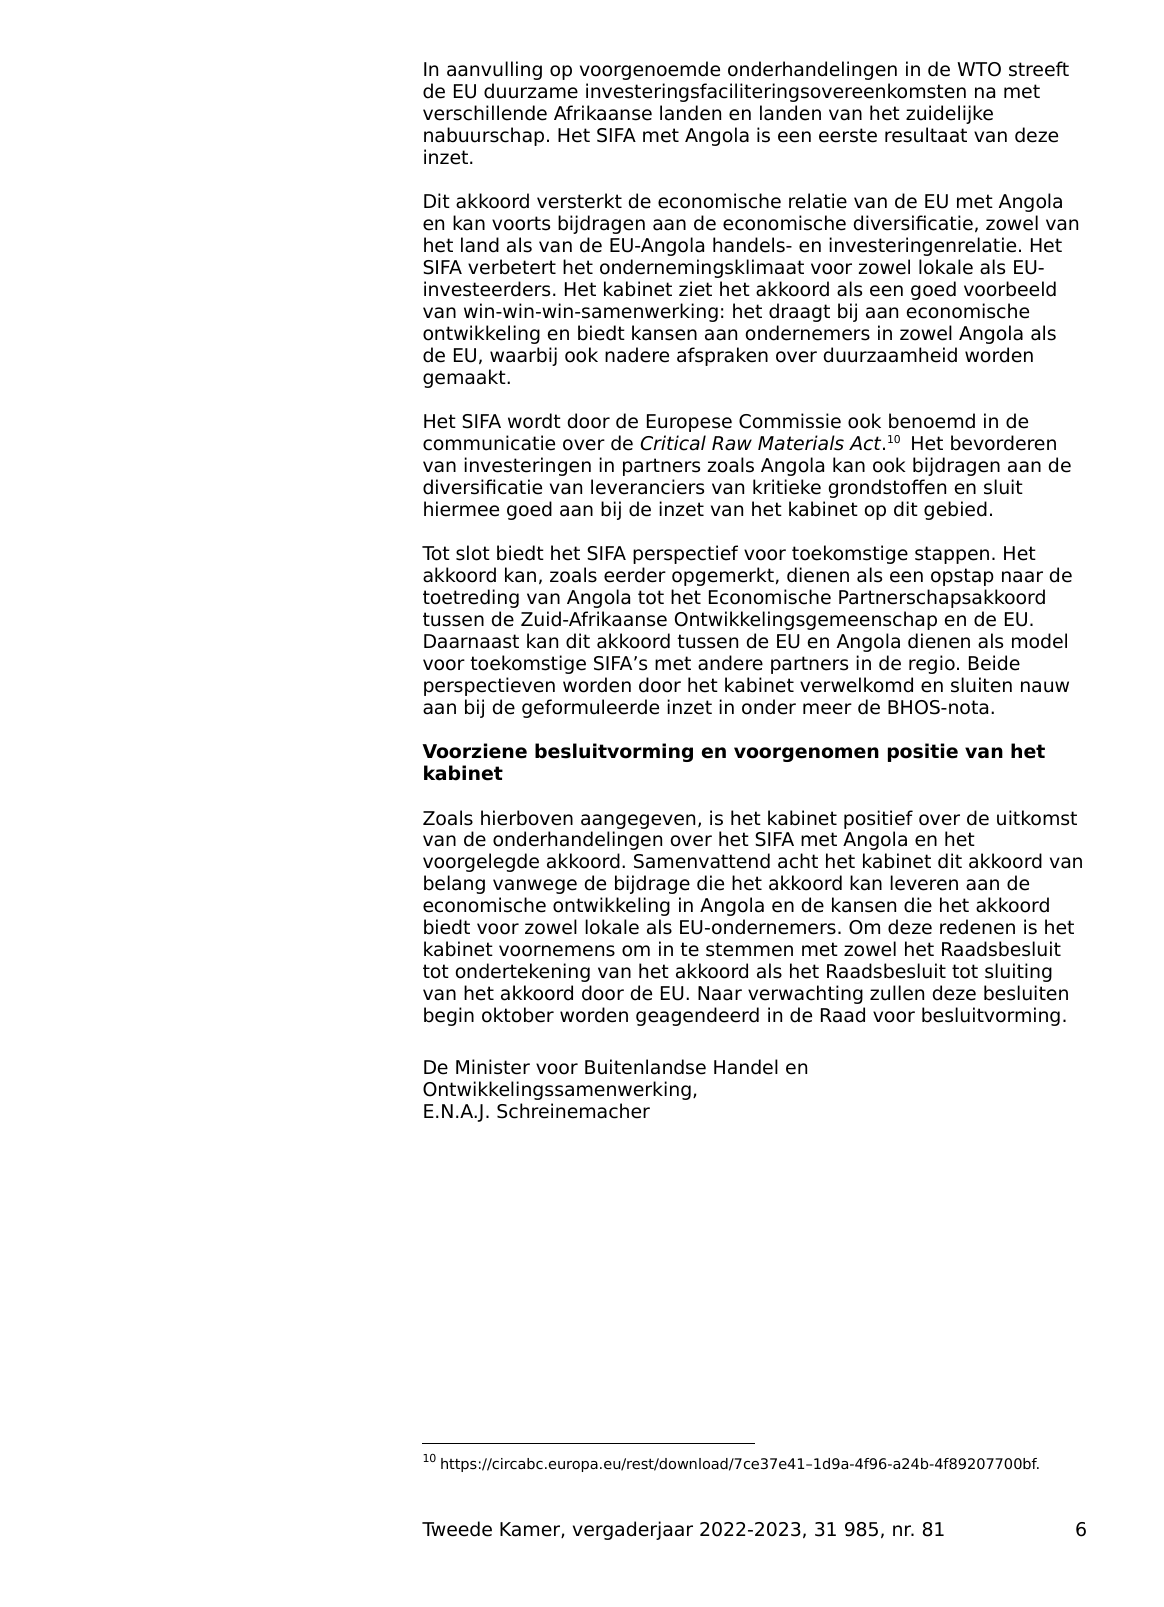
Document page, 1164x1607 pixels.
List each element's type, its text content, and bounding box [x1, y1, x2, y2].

text Zoals hierboven aangegeven, is het kabinet positief over de uitkomst van de onderhandelingen over het SIFA met Angola en het voorgelegde akkoord. Samenvattend acht het kabinet dit akkoord van belang vanwege de bijdrage die het akkoord kan leveren aan de economische ontwikkeling in Angola en de kansen die het akkoord biedt voor zowel lokale als EU-ondernemers. Om deze redenen is het kabinet voornemens om in te stemmen met zowel het Raadsbesluit tot ondertekening van het akkoord als het Raadsbesluit tot sluiting van het akkoord door de EU. Naar verwachting zullen deze besluiten begin oktober worden geagendeerd in de Raad voor besluitvorming. [422, 807, 1087, 1027]
text https://circabc.europa.eu/rest/download/7ce37e41–1d9a-4f96-a24b-4f89207700bf. [422, 1452, 1087, 1474]
text De Minister voor Buitenlandse Handel en Ontwikkelingssamenwerking, E.N.A.J. Schreinemacher [422, 1057, 1087, 1123]
text Dit akkoord versterkt de economische relatie van de EU met Angola en kan voorts bijdragen aan de economische diversificatie, zowel van het land als van de EU-Angola handels- en investeringenrelatie. Het SIFA verbetert het ondernemingsklimaat voor zowel lokale als EU-investeerders. Het kabinet ziet het akkoord als een goed voorbeeld van win-win-win-samenwerking: het draagt bij aan economische ontwikkeling en biedt kansen aan ondernemers in zowel Angola als de EU, waarbij ook nadere afspraken over duurzaamheid worden gemaakt. [422, 191, 1087, 389]
text Tot slot biedt het SIFA perspectief voor toekomstige stappen. Het akkoord kan, zoals eerder opgemerkt, dienen als een opstap naar de toetreding van Angola tot het Economische Partnerschapsakkoord tussen de Zuid-Afrikaanse Ontwikkelingsgemeenschap en de EU. Daarnaast kan dit akkoord tussen de EU en Angola dienen als model voor toekomstige SIFA’s met andere partners in de regio. Beide perspectieven worden door het kabinet verwelkomd en sluiten nauw aan bij de geformuleerde inzet in onder meer de BHOS-nota. [422, 543, 1087, 719]
text Het SIFA wordt door de Europese Commissie ook benoemd in de communicatie over de Critical Raw Materials Act. Het bevorderen van investeringen in partners zoals Angola kan ook bijdragen aan de diversificatie van leveranciers van kritieke grondstoffen en sluit hiermee goed aan bij de inzet van het kabinet op dit gebied. [422, 411, 1087, 521]
text In aanvulling op voorgenoemde onderhandelingen in de WTO streeft de EU duurzame investeringsfaciliteringsovereenkomsten na met verschillende Afrikaanse landen en landen van het zuidelijke nabuurschap. Het SIFA met Angola is een eerste resultaat van deze inzet. [422, 59, 1087, 169]
subtitle Voorziene besluitvorming en voorgenomen positie van het kabinet [422, 741, 1087, 785]
